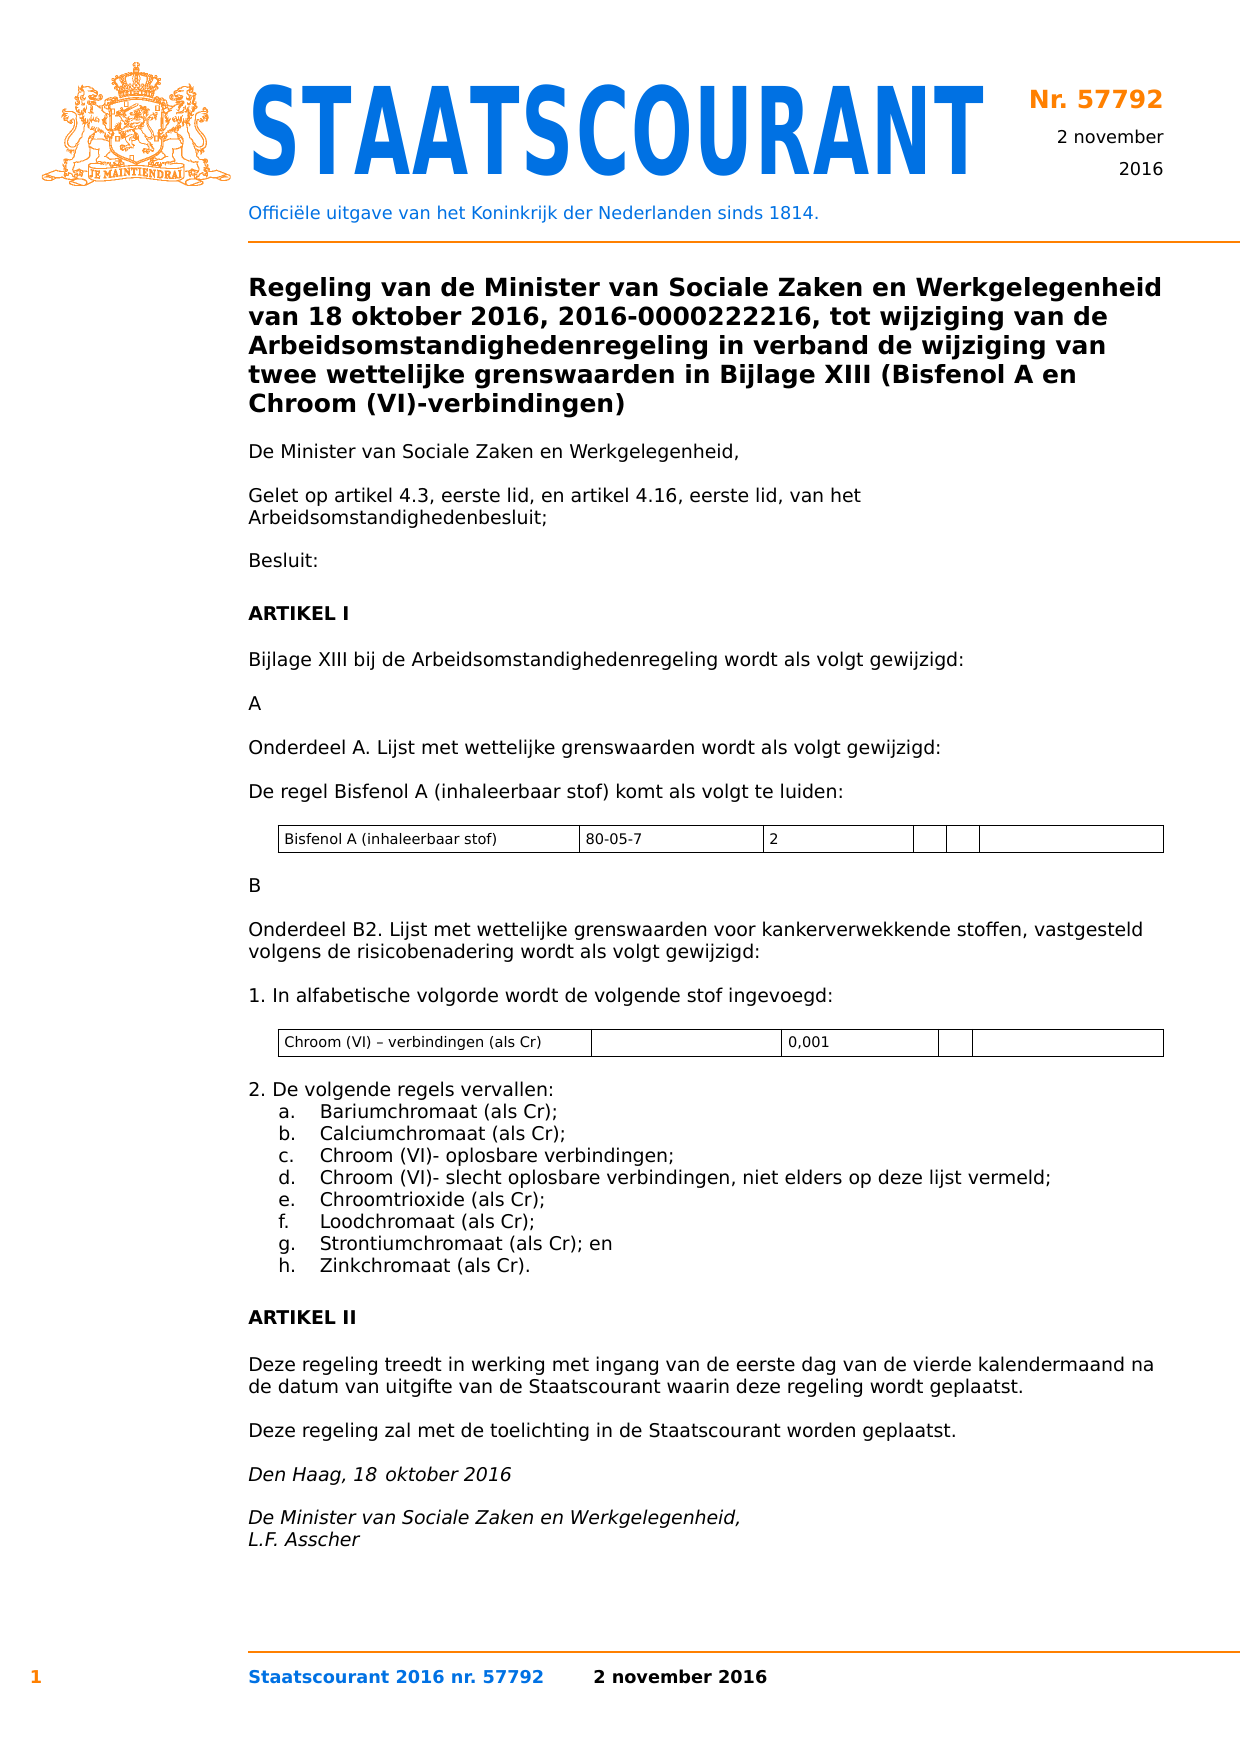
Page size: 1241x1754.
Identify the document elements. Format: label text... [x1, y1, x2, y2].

text e. Chroomtrioxide (als Cr); [278, 1189, 1163, 1211]
table_header 0,001 [782, 1030, 938, 1056]
subtitle ARTIKEL I [248, 602, 1163, 624]
table_header [939, 1030, 972, 1056]
text Deze regeling zal met de toelichting in de Staatscourant worden geplaatst. [248, 1419, 1163, 1442]
text A [248, 693, 1163, 715]
text De Minister van Sociale Zaken en Werkgelegenheid, [248, 441, 1163, 463]
text Onderdeel A. Lijst met wettelijke grenswaarden wordt als volgt gewijzigd: [248, 737, 1163, 759]
table_header Nr. 57792 [998, 62, 1240, 121]
table_header STAATSCOURANT [248, 62, 998, 203]
text b. Calciumchromaat (als Cr); [278, 1123, 1163, 1145]
text d. Chroom (VI)- slecht oplosbare verbindingen, niet elders op deze lijst vermeld; [278, 1167, 1163, 1189]
text Den Haag, 18 oktober 2016 [248, 1463, 1163, 1485]
text De Minister van Sociale Zaken en Werkgelegenheid, L.F. Asscher [248, 1507, 1163, 1551]
table_header [973, 1030, 1163, 1056]
picture [41, 62, 231, 186]
table_header [914, 826, 946, 852]
table_cell Officiële uitgave van het Koninkrijk der Nederlanden sinds 1814. [248, 203, 1240, 241]
table_header [947, 826, 979, 852]
text h. Zinkchromaat (als Cr). [278, 1255, 1163, 1277]
text Deze regeling treedt in werking met ingang van de eerste dag van de vierde kalendermaand na de datum van uitgifte van de Staatscourant waarin deze regeling wordt geplaatst. [248, 1354, 1163, 1398]
table_header [980, 826, 1163, 852]
table_cell 2016 [998, 153, 1240, 203]
subtitle ARTIKEL II [248, 1307, 1163, 1329]
table_header Chroom (VI) – verbindingen (als Cr) [279, 1030, 591, 1056]
table_header [25, 62, 248, 241]
text f. Loodchromaat (als Cr); [278, 1211, 1163, 1233]
text c. Chroom (VI)- oplosbare verbindingen; [278, 1145, 1163, 1167]
subtitle Regeling van de Minister van Sociale Zaken en Werkgelegenheid van 18 oktober 2016, 2016-0000222216, tot wijziging van de Arbeidsomstandighedenregeling in verband de wijziging van twee wettelijke grenswaarden in Bijlage XIII (Bisfenol A en Chroom (VI)-verbindingen) [248, 273, 1163, 419]
text B [248, 875, 1163, 897]
text Gelet op artikel 4.3, eerste lid, en artikel 4.16, eerste lid, van het Arbeidsomstandighedenbesluit; [248, 484, 1163, 528]
text De regel Bisfenol A (inhaleerbaar stof) komt als volgt te luiden: [248, 781, 1163, 803]
text 1. In alfabetische volgorde wordt de volgende stof ingevoegd: [248, 985, 1163, 1007]
table_header 80-05-7 [580, 826, 763, 852]
text g. Strontiumchromaat (als Cr); en [278, 1233, 1163, 1255]
text Onderdeel B2. Lijst met wettelijke grenswaarden voor kankerverwekkende stoffen, vastgesteld volgens de risicobenadering wordt als volgt gewijzigd: [248, 919, 1163, 963]
text Bijlage XIII bij de Arbeidsomstandighedenregeling wordt als volgt gewijzigd: [248, 649, 1163, 671]
table_header 2 [764, 826, 913, 852]
table_header Bisfenol A (inhaleerbaar stof) [279, 826, 579, 852]
text a. Bariumchromaat (als Cr); [278, 1101, 1163, 1123]
text Besluit: [248, 550, 1163, 572]
table_cell 2 november [998, 121, 1240, 153]
table_header [592, 1030, 781, 1056]
text 2. De volgende regels vervallen: [248, 1079, 1163, 1101]
